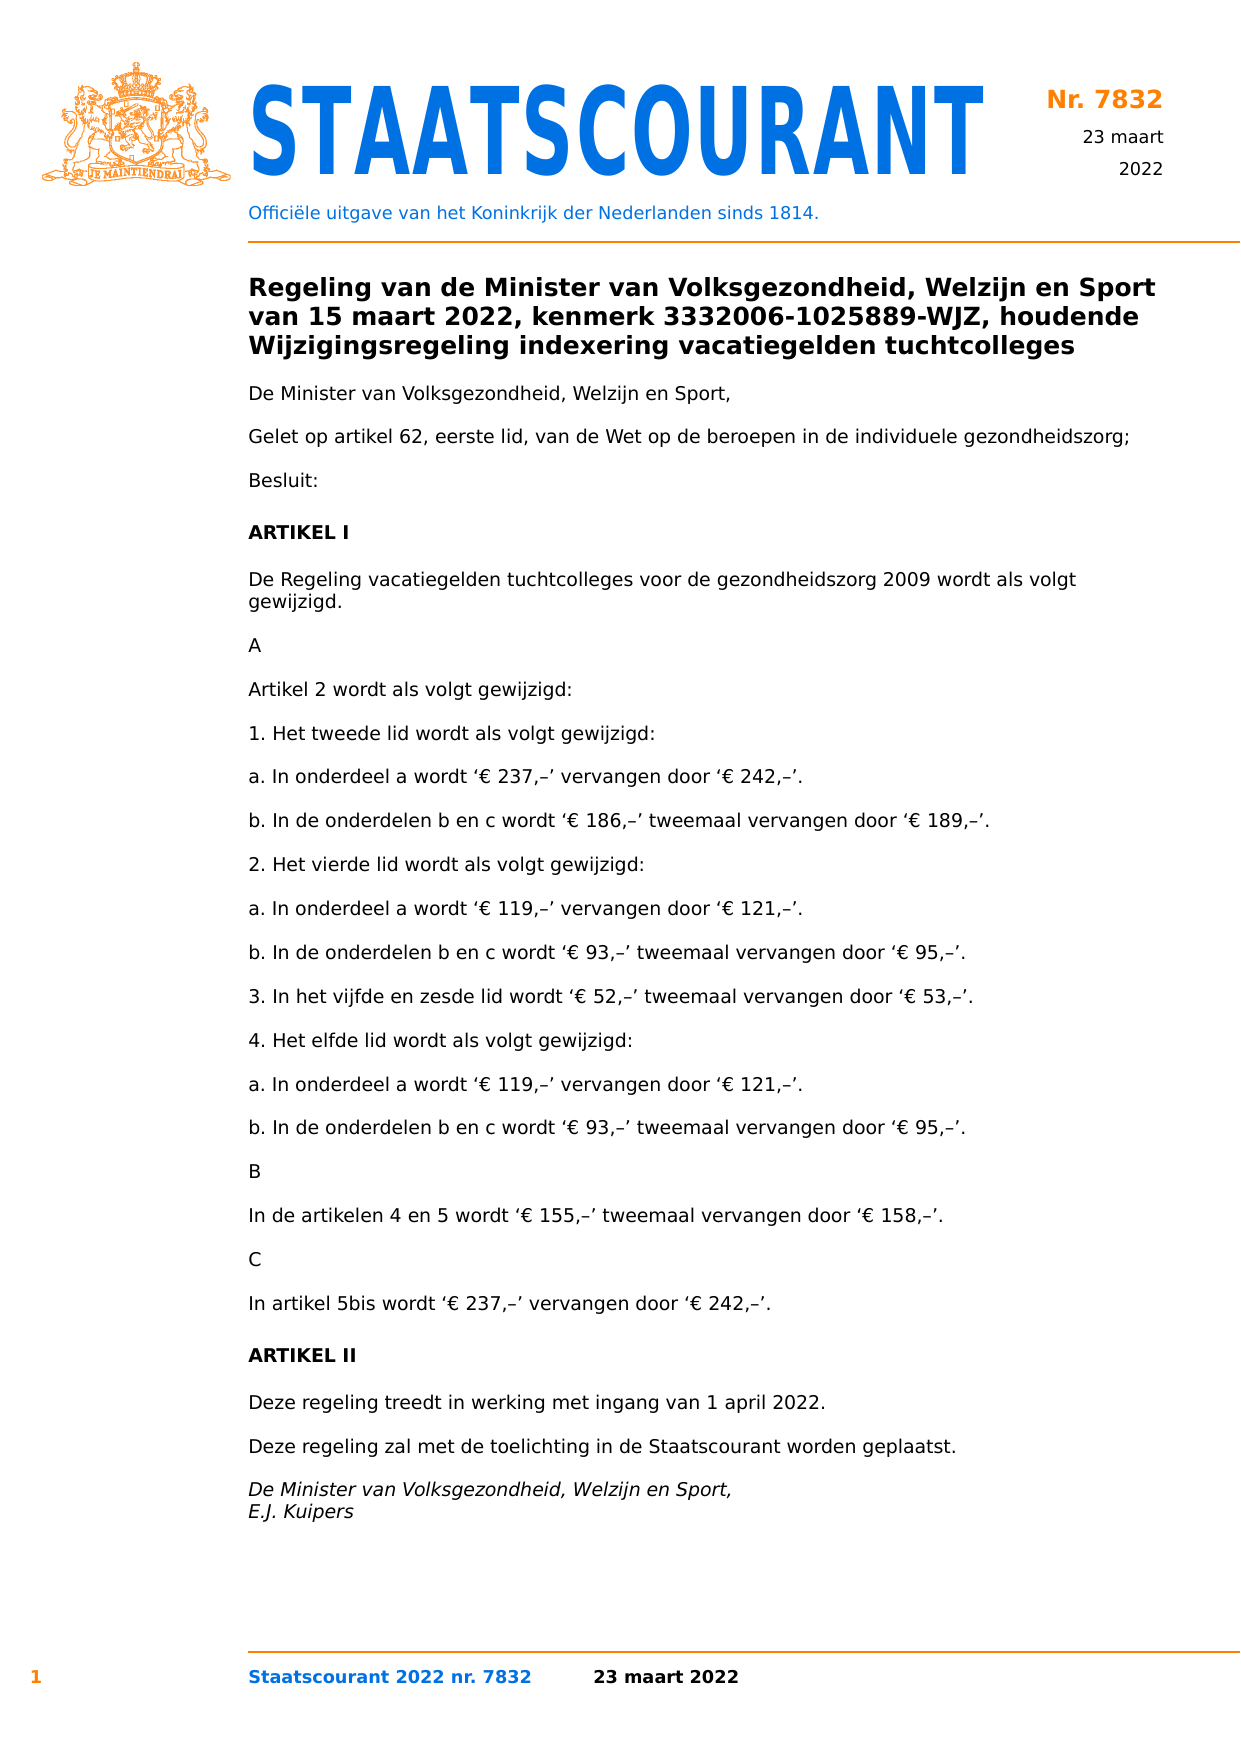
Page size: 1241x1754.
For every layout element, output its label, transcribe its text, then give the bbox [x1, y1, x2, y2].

subtitle Regeling van de Minister van Volksgezondheid, Welzijn en Sport van 15 maart 2022, kenmerk 3332006-1025889-WJZ, houdende Wijzigingsregeling indexering vacatiegelden tuchtcolleges [248, 273, 1163, 361]
text 3. In het vijfde en zesde lid wordt ‘€ 52,–’ tweemaal vervangen door ‘€ 53,–’. [248, 986, 1163, 1008]
text 4. Het elfde lid wordt als volgt gewijzigd: [248, 1029, 1163, 1052]
text b. In de onderdelen b en c wordt ‘€ 93,–’ tweemaal vervangen door ‘€ 95,–’. [248, 942, 1163, 964]
text Artikel 2 wordt als volgt gewijzigd: [248, 679, 1163, 701]
text a. In onderdeel a wordt ‘€ 237,–’ vervangen door ‘€ 242,–’. [248, 766, 1163, 788]
text a. In onderdeel a wordt ‘€ 119,–’ vervangen door ‘€ 121,–’. [248, 898, 1163, 920]
text a. In onderdeel a wordt ‘€ 119,–’ vervangen door ‘€ 121,–’. [248, 1073, 1163, 1095]
subtitle ARTIKEL II [248, 1345, 1163, 1367]
table_header STAATSCOURANT [248, 62, 998, 203]
table_cell 23 maart [998, 121, 1240, 153]
table_cell Officiële uitgave van het Koninkrijk der Nederlanden sinds 1814. [248, 203, 1240, 241]
text 1. Het tweede lid wordt als volgt gewijzigd: [248, 723, 1163, 744]
text Gelet op artikel 62, eerste lid, van de Wet op de beroepen in de individuele gezondheidszorg; [248, 426, 1163, 448]
table_header Nr. 7832 [998, 62, 1240, 121]
text A [248, 635, 1163, 657]
text De Regeling vacatiegelden tuchtcolleges voor de gezondheidszorg 2009 wordt als volgt gewijzigd. [248, 569, 1163, 613]
text Deze regeling zal met de toelichting in de Staatscourant worden geplaatst. [248, 1436, 1163, 1457]
subtitle ARTIKEL I [248, 522, 1163, 544]
text In de artikelen 4 en 5 wordt ‘€ 155,–’ tweemaal vervangen door ‘€ 158,–’. [248, 1205, 1163, 1227]
text C [248, 1249, 1163, 1271]
text De Minister van Volksgezondheid, Welzijn en Sport, [248, 382, 1163, 404]
text Deze regeling treedt in werking met ingang van 1 april 2022. [248, 1392, 1163, 1414]
table_header [25, 62, 248, 241]
text B [248, 1161, 1163, 1183]
text b. In de onderdelen b en c wordt ‘€ 93,–’ tweemaal vervangen door ‘€ 95,–’. [248, 1117, 1163, 1139]
text Besluit: [248, 470, 1163, 492]
text De Minister van Volksgezondheid, Welzijn en Sport, E.J. Kuipers [248, 1479, 1163, 1523]
text In artikel 5bis wordt ‘€ 237,–’ vervangen door ‘€ 242,–’. [248, 1293, 1163, 1315]
table_cell 2022 [998, 153, 1240, 203]
picture [41, 62, 231, 186]
text 2. Het vierde lid wordt als volgt gewijzigd: [248, 854, 1163, 876]
text b. In de onderdelen b en c wordt ‘€ 186,–’ tweemaal vervangen door ‘€ 189,–’. [248, 810, 1163, 832]
